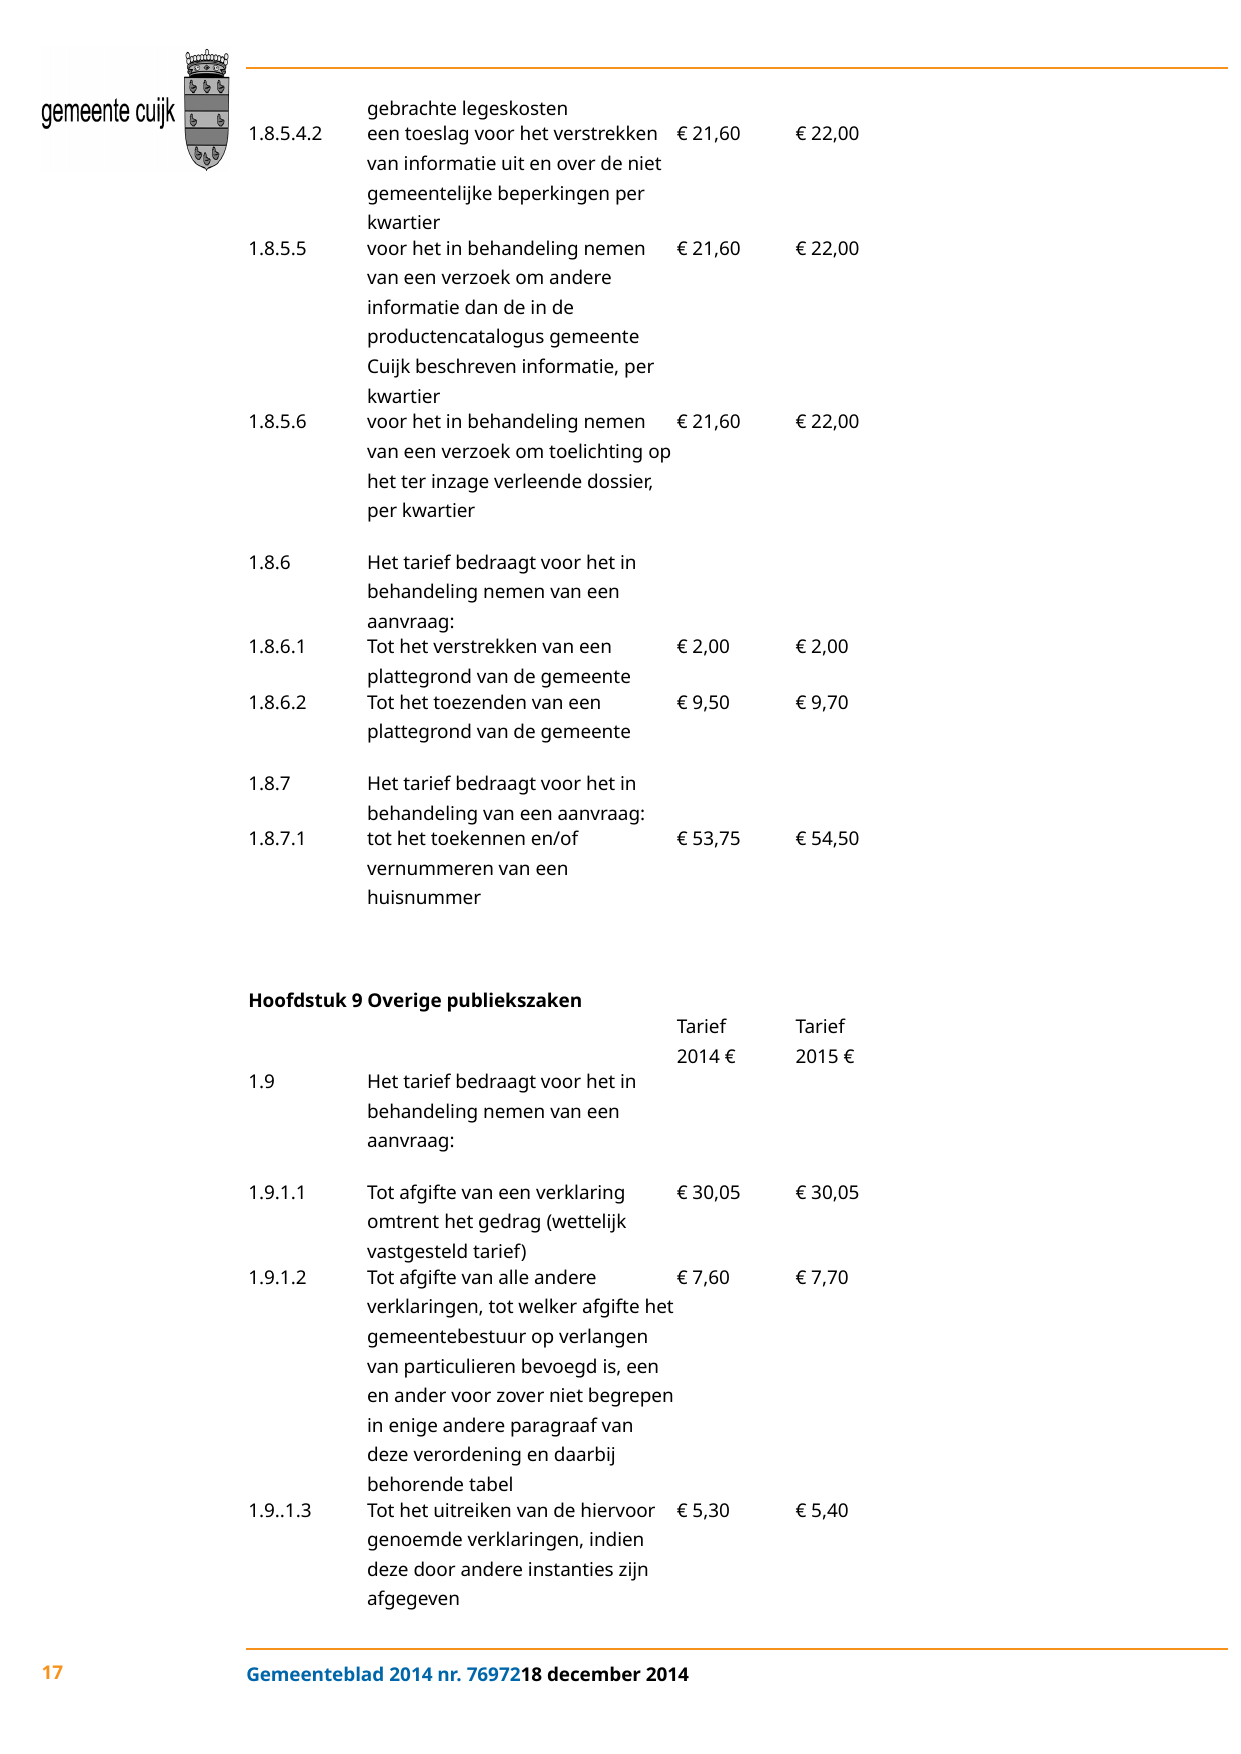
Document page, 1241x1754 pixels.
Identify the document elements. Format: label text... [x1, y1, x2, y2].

table_cell [367, 744, 677, 770]
table_cell [367, 1013, 677, 1068]
table_cell voor het in behandeling nemen van een verzoek om andere informatie dan de in de productencatalogus gemeente Cuijk beschreven informatie, per kwartier [367, 235, 677, 409]
table_cell Tot het uitreiken van de hiervoor genoemde verklaringen, indien deze door andere instanties zijn afgegeven [367, 1497, 677, 1611]
table_cell tot het toekennen en/of vernummeren van een huisnummer [367, 825, 677, 910]
table_cell [914, 634, 1033, 689]
table_cell [914, 235, 1033, 409]
table_cell [1033, 689, 1152, 744]
table_cell [914, 1069, 1033, 1153]
table_cell 1.8.6 [248, 549, 367, 634]
table_header [795, 988, 914, 1013]
table_cell [248, 1154, 367, 1179]
table_cell [795, 523, 914, 549]
table_cell gebrachte legeskosten [367, 95, 677, 121]
table_cell [248, 1013, 367, 1068]
table_cell € 22,00 [795, 121, 914, 235]
table_cell [1033, 770, 1152, 825]
table_cell [677, 523, 795, 549]
table_cell [914, 744, 1033, 770]
table_cell 1.8.7.1 [248, 825, 367, 910]
table_header Hoofdstuk 9 Overige publiekszaken [248, 988, 677, 1013]
table_cell [795, 549, 914, 634]
table_cell 1.8.6.2 [248, 689, 367, 744]
table_cell 1.8.7 [248, 770, 367, 825]
table_cell [1033, 1179, 1152, 1264]
table_cell [914, 95, 1033, 121]
table_cell [795, 1069, 914, 1153]
table_cell [677, 1154, 795, 1179]
table_cell 1.8.5.4.2 [248, 121, 367, 235]
table_cell [1033, 1069, 1152, 1153]
table_cell [914, 1497, 1033, 1611]
table_cell een toeslag voor het verstrekken van informatie uit en over de niet gemeentelijke beperkingen per kwartier [367, 121, 677, 235]
table_cell € 21,60 [677, 235, 795, 409]
table_cell [795, 1154, 914, 1179]
table_header [1033, 988, 1152, 1013]
table_cell 1.8.5.6 [248, 409, 367, 523]
table_cell € 9,50 [677, 689, 795, 744]
table_cell [677, 770, 795, 825]
table_cell [677, 549, 795, 634]
table_cell [795, 95, 914, 121]
table_cell 1.9..1.3 [248, 1497, 367, 1611]
table_cell [1033, 634, 1152, 689]
picture [41, 47, 231, 172]
table_header [677, 988, 795, 1013]
table_cell [1033, 1264, 1152, 1497]
table_cell [677, 910, 795, 936]
table_cell [677, 744, 795, 770]
table_cell € 21,60 [677, 121, 795, 235]
table_cell voor het in behandeling nemen van een verzoek om toelichting op het ter inzage verleende dossier, per kwartier [367, 409, 677, 523]
table_cell Het tarief bedraagt voor het in behandeling nemen van een aanvraag: [367, 1069, 677, 1153]
table_cell [914, 409, 1033, 523]
table_cell € 2,00 [795, 634, 914, 689]
table_cell [795, 744, 914, 770]
table_cell [914, 770, 1033, 825]
table_cell € 2,00 [677, 634, 795, 689]
table_cell [367, 523, 677, 549]
table_cell Het tarief bedraagt voor het in behandeling nemen van een aanvraag: [367, 549, 677, 634]
table_cell € 7,70 [795, 1264, 914, 1497]
table_cell Tot afgifte van alle andere verklaringen, tot welker afgifte het gemeentebestuur op verlangen van particulieren bevoegd is, een en ander voor zover niet begrepen in enige andere paragraaf van deze verordening en daarbij behorende tabel [367, 1264, 677, 1497]
table_cell [795, 770, 914, 825]
table_cell [1033, 121, 1152, 235]
table_cell [1033, 744, 1152, 770]
table_cell [914, 1179, 1033, 1264]
table_cell Tot het toezenden van een plattegrond van de gemeente [367, 689, 677, 744]
table_cell [914, 549, 1033, 634]
table_cell € 22,00 [795, 235, 914, 409]
table_cell 1.9.1.2 [248, 1264, 367, 1497]
table_cell 1.9.1.1 [248, 1179, 367, 1264]
table_cell € 30,05 [795, 1179, 914, 1264]
table_cell [248, 523, 367, 549]
table_cell [367, 1154, 677, 1179]
table_cell [367, 910, 677, 936]
table_cell € 54,50 [795, 825, 914, 910]
table_cell [914, 825, 1033, 910]
table_cell [1033, 1013, 1152, 1068]
table_cell [1033, 235, 1152, 409]
table_cell € 7,60 [677, 1264, 795, 1497]
table_cell [1033, 910, 1152, 936]
table_cell [1033, 549, 1152, 634]
table_cell Tarief 2014 € [677, 1013, 795, 1068]
table_cell € 9,70 [795, 689, 914, 744]
table_cell [914, 523, 1033, 549]
table_cell Tarief 2015 € [795, 1013, 914, 1068]
table_cell [677, 95, 795, 121]
table_cell [1033, 825, 1152, 910]
table_cell [248, 910, 367, 936]
table_cell € 30,05 [677, 1179, 795, 1264]
table_cell € 5,30 [677, 1497, 795, 1611]
table_cell [248, 744, 367, 770]
table_cell € 21,60 [677, 409, 795, 523]
table_cell [795, 910, 914, 936]
table_cell Het tarief bedraagt voor het in behandeling van een aanvraag: [367, 770, 677, 825]
table_cell € 53,75 [677, 825, 795, 910]
table_cell [1033, 523, 1152, 549]
table_cell [1033, 409, 1152, 523]
table_cell 1.8.5.5 [248, 235, 367, 409]
table_cell [914, 1013, 1033, 1068]
table_header [914, 988, 1033, 1013]
table_cell [914, 1154, 1033, 1179]
table_cell [1033, 95, 1152, 121]
table_cell [1033, 1154, 1152, 1179]
table_cell € 5,40 [795, 1497, 914, 1611]
table_cell [677, 1069, 795, 1153]
table_cell € 22,00 [795, 409, 914, 523]
table_cell [1033, 1497, 1152, 1611]
table_cell [914, 1264, 1033, 1497]
table_cell [914, 121, 1033, 235]
table_cell [914, 910, 1033, 936]
table_cell 1.9 [248, 1069, 367, 1153]
table_cell Tot afgifte van een verklaring omtrent het gedrag (wettelijk vastgesteld tarief) [367, 1179, 677, 1264]
table_cell 1.8.6.1 [248, 634, 367, 689]
table_cell [914, 689, 1033, 744]
table_cell [248, 95, 367, 121]
table_cell Tot het verstrekken van een plattegrond van de gemeente [367, 634, 677, 689]
